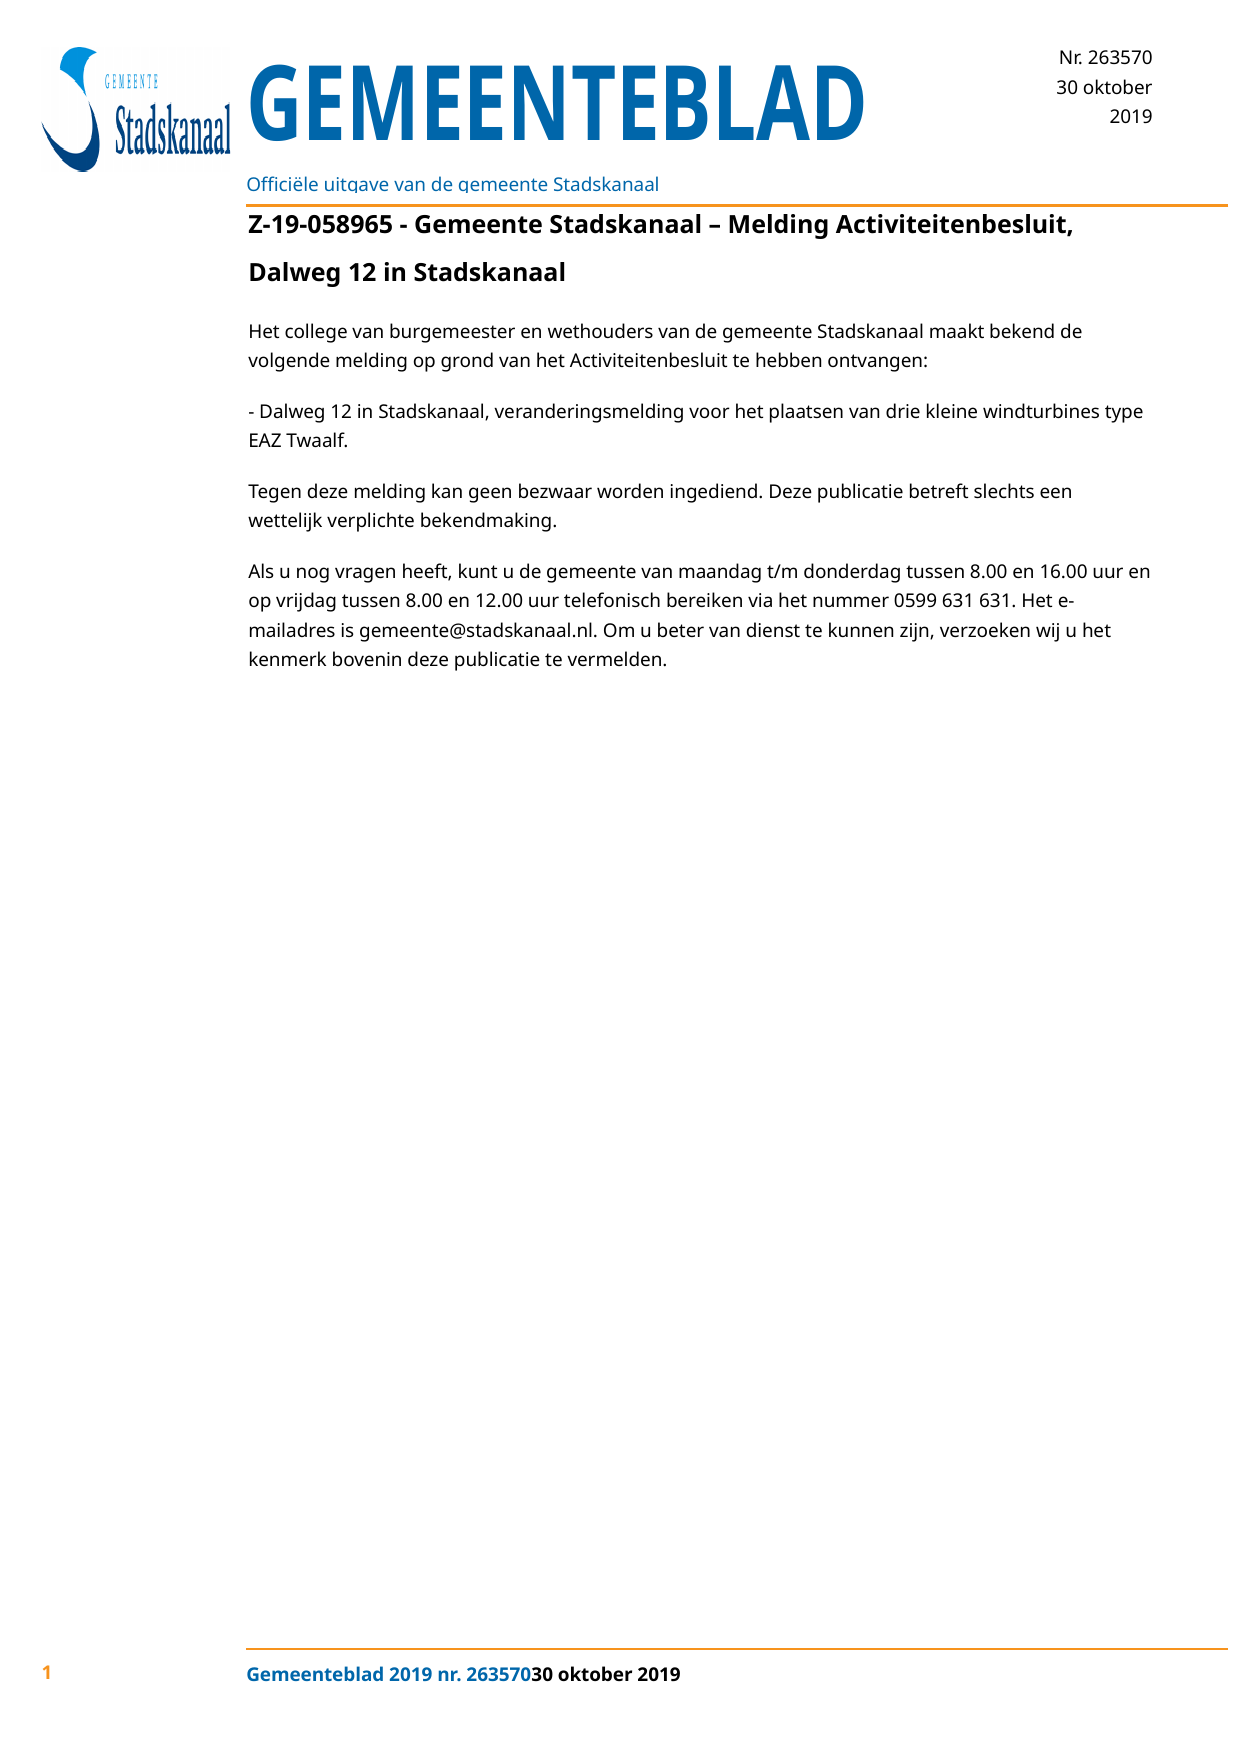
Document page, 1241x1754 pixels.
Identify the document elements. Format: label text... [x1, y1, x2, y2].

text Als u nog vragen heeft, kunt u de gemeente van maandag t/m donderdag tussen 8.00 en 16.00 uur en op vrijdag tussen 8.00 en 12.00 uur telefonisch bereiken via het nummer 0599 631 631. Het e-mailadres is gemeente@stadskanaal.nl. Om u beter van dienst te kunnen zijn, verzoeken wij u het kenmerk bovenin deze publicatie te vermelden. [248, 558, 1152, 672]
text - Dalweg 12 in Stadskanaal, veranderingsmelding voor het plaatsen van drie kleine windturbines type EAZ Twaalf. [248, 398, 1152, 453]
text Tegen deze melding kan geen bezwaar worden ingediend. Deze publicatie betreft slechts een wettelijk verplichte bekendmaking. [248, 478, 1152, 533]
text Z-19-058965 - Gemeente Stadskanaal – Melding Activiteitenbesluit, Dalweg 12 in Stadskanaal [248, 207, 1152, 288]
picture [41, 47, 231, 172]
text Het college van burgemeester en wethouders van de gemeente Stadskanaal maakt bekend de volgende melding op grond van het Activiteitenbesluit te hebben ontvangen: [248, 318, 1152, 373]
